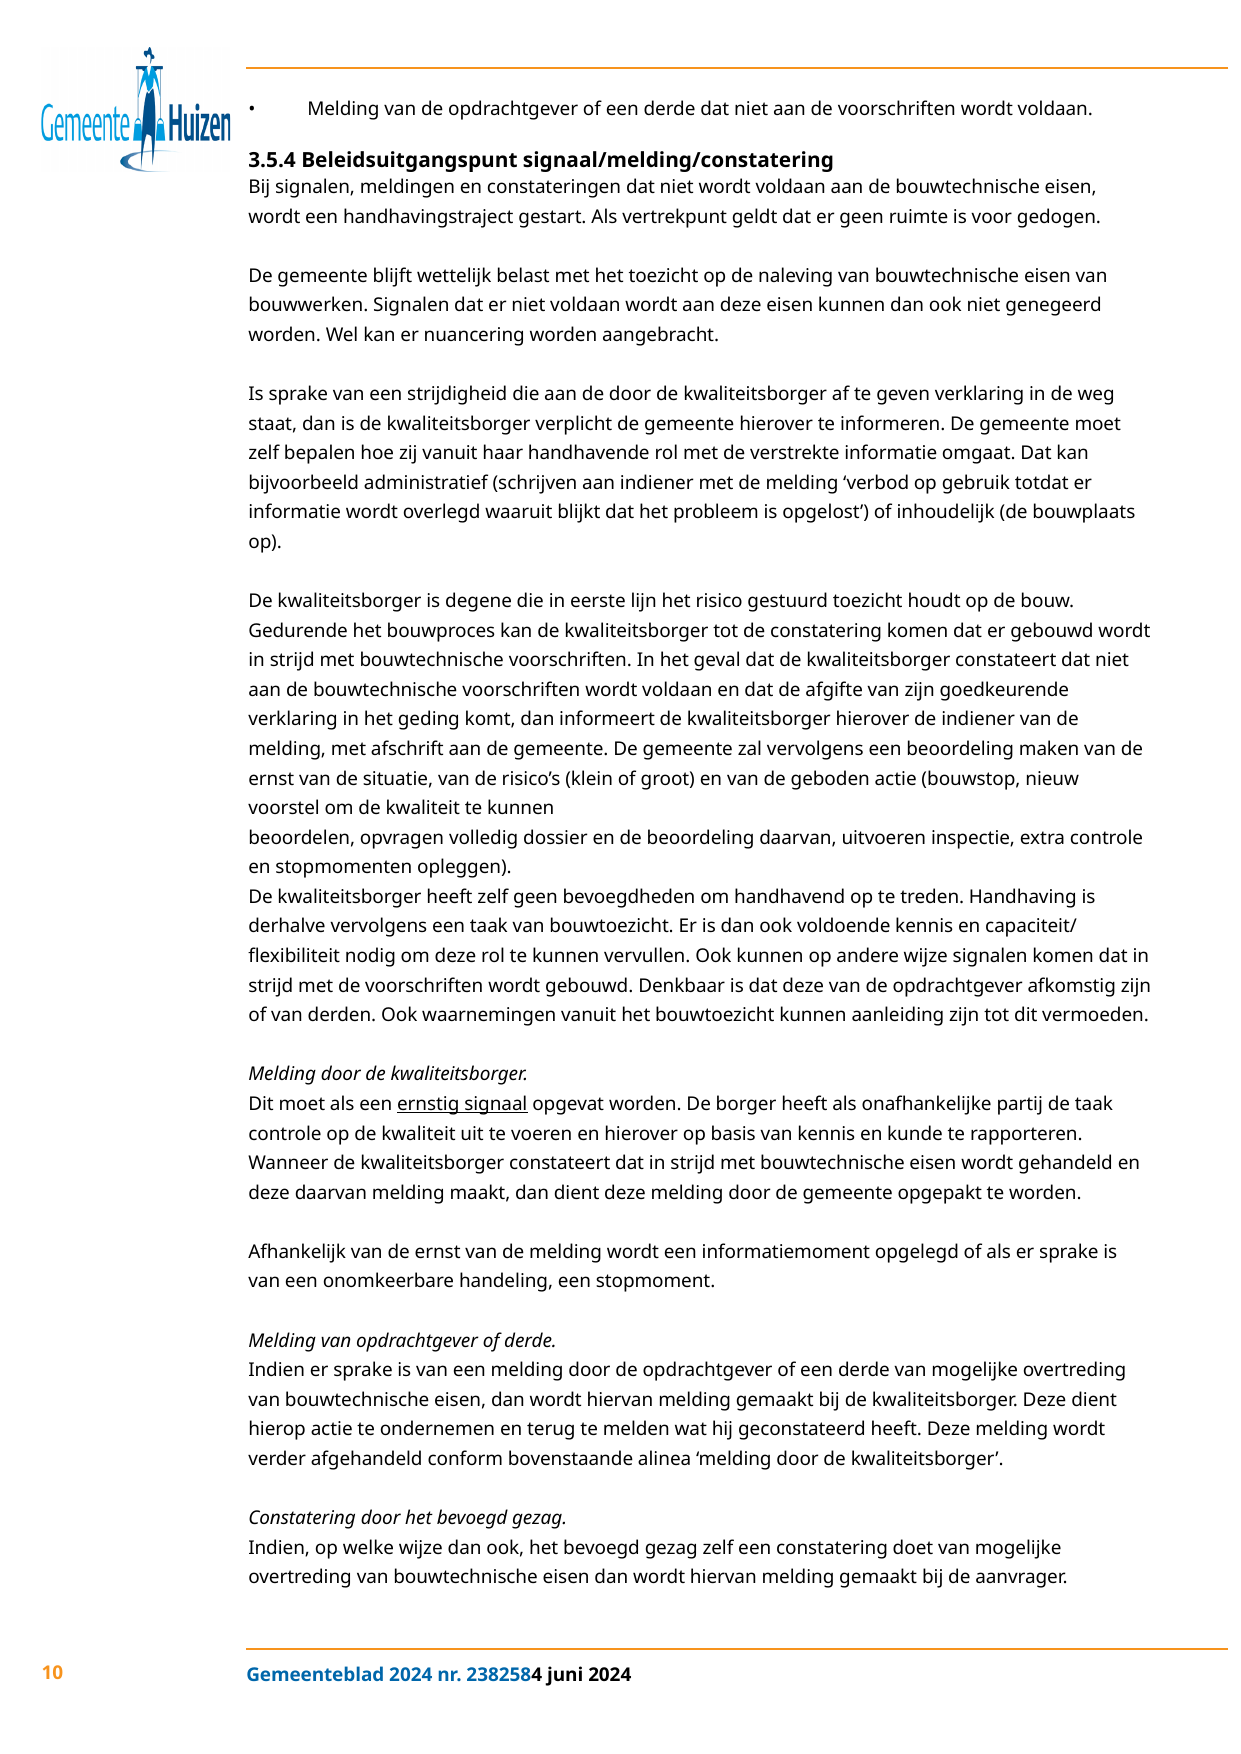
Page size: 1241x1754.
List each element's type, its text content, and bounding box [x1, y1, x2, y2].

text 3.5.4 Beleidsuitgangspunt signaal/melding/constatering [248, 145, 1152, 174]
text Melding van opdrachtgever of derde. [248, 1327, 1152, 1353]
text De gemeente blijft wettelijk belast met het toezicht op de naleving van bouwtechnische eisen van bouwwerken. Signalen dat er niet voldaan wordt aan deze eisen kunnen dan ook niet genegeerd worden. Wel kan er nuancering worden aangebracht. [248, 262, 1152, 347]
list Melding van de opdrachtgever of een derde dat niet aan de voorschriften wordt voldaan. [248, 95, 1152, 121]
text Afhankelijk van de ernst van de melding wordt een informatiemoment opgelegd of als er sprake is van een onomkeerbare handeling, een stopmoment. [248, 1238, 1152, 1293]
text De kwaliteitsborger is degene die in eerste lijn het risico gestuurd toezicht houdt op de bouw. [248, 587, 1152, 613]
text Gedurende het bouwproces kan de kwaliteitsborger tot de constatering komen dat er gebouwd wordt in strijd met bouwtechnische voorschriften. In het geval dat de kwaliteitsborger constateert dat niet aan de bouwtechnische voorschriften wordt voldaan en dat de afgifte van zijn goedkeurende verklaring in het geding komt, dan informeert de kwaliteitsborger hierover de indiener van de melding, met afschrift aan de gemeente. De gemeente zal vervolgens een beoordeling maken van de ernst van de situatie, van de risico’s (klein of groot) en van de geboden actie (bouwstop, nieuw voorstel om de kwaliteit te kunnen [248, 617, 1152, 820]
table_header Bij signalen, meldingen en constateringen dat niet wordt voldaan aan de bouwtechnische eisen, wordt een handhavingstraject gestart. Als vertrekpunt geldt dat er geen ruimte is voor gedogen. [248, 174, 1152, 229]
text Indien er sprake is van een melding door de opdrachtgever of een derde van mogelijke overtreding van bouwtechnische eisen, dan wordt hiervan melding gemaakt bij de kwaliteitsborger. Deze dient hierop actie te ondernemen en terug te melden wat hij geconstateerd heeft. Deze melding wordt verder afgehandeld conform bovenstaande alinea ‘melding door de kwaliteitsborger’. [248, 1356, 1152, 1471]
text beoordelen, opvragen volledig dossier en de beoordeling daarvan, uitvoeren inspectie, extra controle en stopmomenten opleggen). [248, 824, 1152, 879]
text Is sprake van een strijdigheid die aan de door de kwaliteitsborger af te geven verklaring in de weg staat, dan is de kwaliteitsborger verplicht de gemeente hierover te informeren. De gemeente moet zelf bepalen hoe zij vanuit haar handhavende rol met de verstrekte informatie omgaat. Dat kan bijvoorbeeld administratief (schrijven aan indiener met de melding ‘verbod op gebruik totdat er informatie wordt overlegd waaruit blijkt dat het probleem is opgelost’) of inhoudelijk (de bouwplaats op). [248, 380, 1152, 554]
text De kwaliteitsborger heeft zelf geen bevoegdheden om handhavend op te treden. Handhaving is derhalve vervolgens een taak van bouwtoezicht. Er is dan ook voldoende kennis en capaciteit/ flexibiliteit nodig om deze rol te kunnen vervullen. Ook kunnen op andere wijze signalen komen dat in strijd met de voorschriften wordt gebouwd. Denkbaar is dat deze van de opdrachtgever afkomstig zijn of van derden. Ook waarnemingen vanuit het bouwtoezicht kunnen aanleiding zijn tot dit vermoeden. [248, 883, 1152, 1027]
text Melding door de kwaliteitsborger. [248, 1061, 1152, 1086]
text Indien, op welke wijze dan ook, het bevoegd gezag zelf een constatering doet van mogelijke overtreding van bouwtechnische eisen dan wordt hiervan melding gemaakt bij de aanvrager. [248, 1534, 1152, 1589]
text Dit moet als een ernstig signaal opgevat worden. De borger heeft als onafhankelijke partij de taak controle op de kwaliteit uit te voeren en hierover op basis van kennis en kunde te rapporteren. Wanneer de kwaliteitsborger constateert dat in strijd met bouwtechnische eisen wordt gehandeld en deze daarvan melding maakt, dan dient deze melding door de gemeente opgepakt te worden. [248, 1090, 1152, 1205]
picture [41, 47, 231, 172]
text Constatering door het bevoegd gezag. [248, 1504, 1152, 1530]
